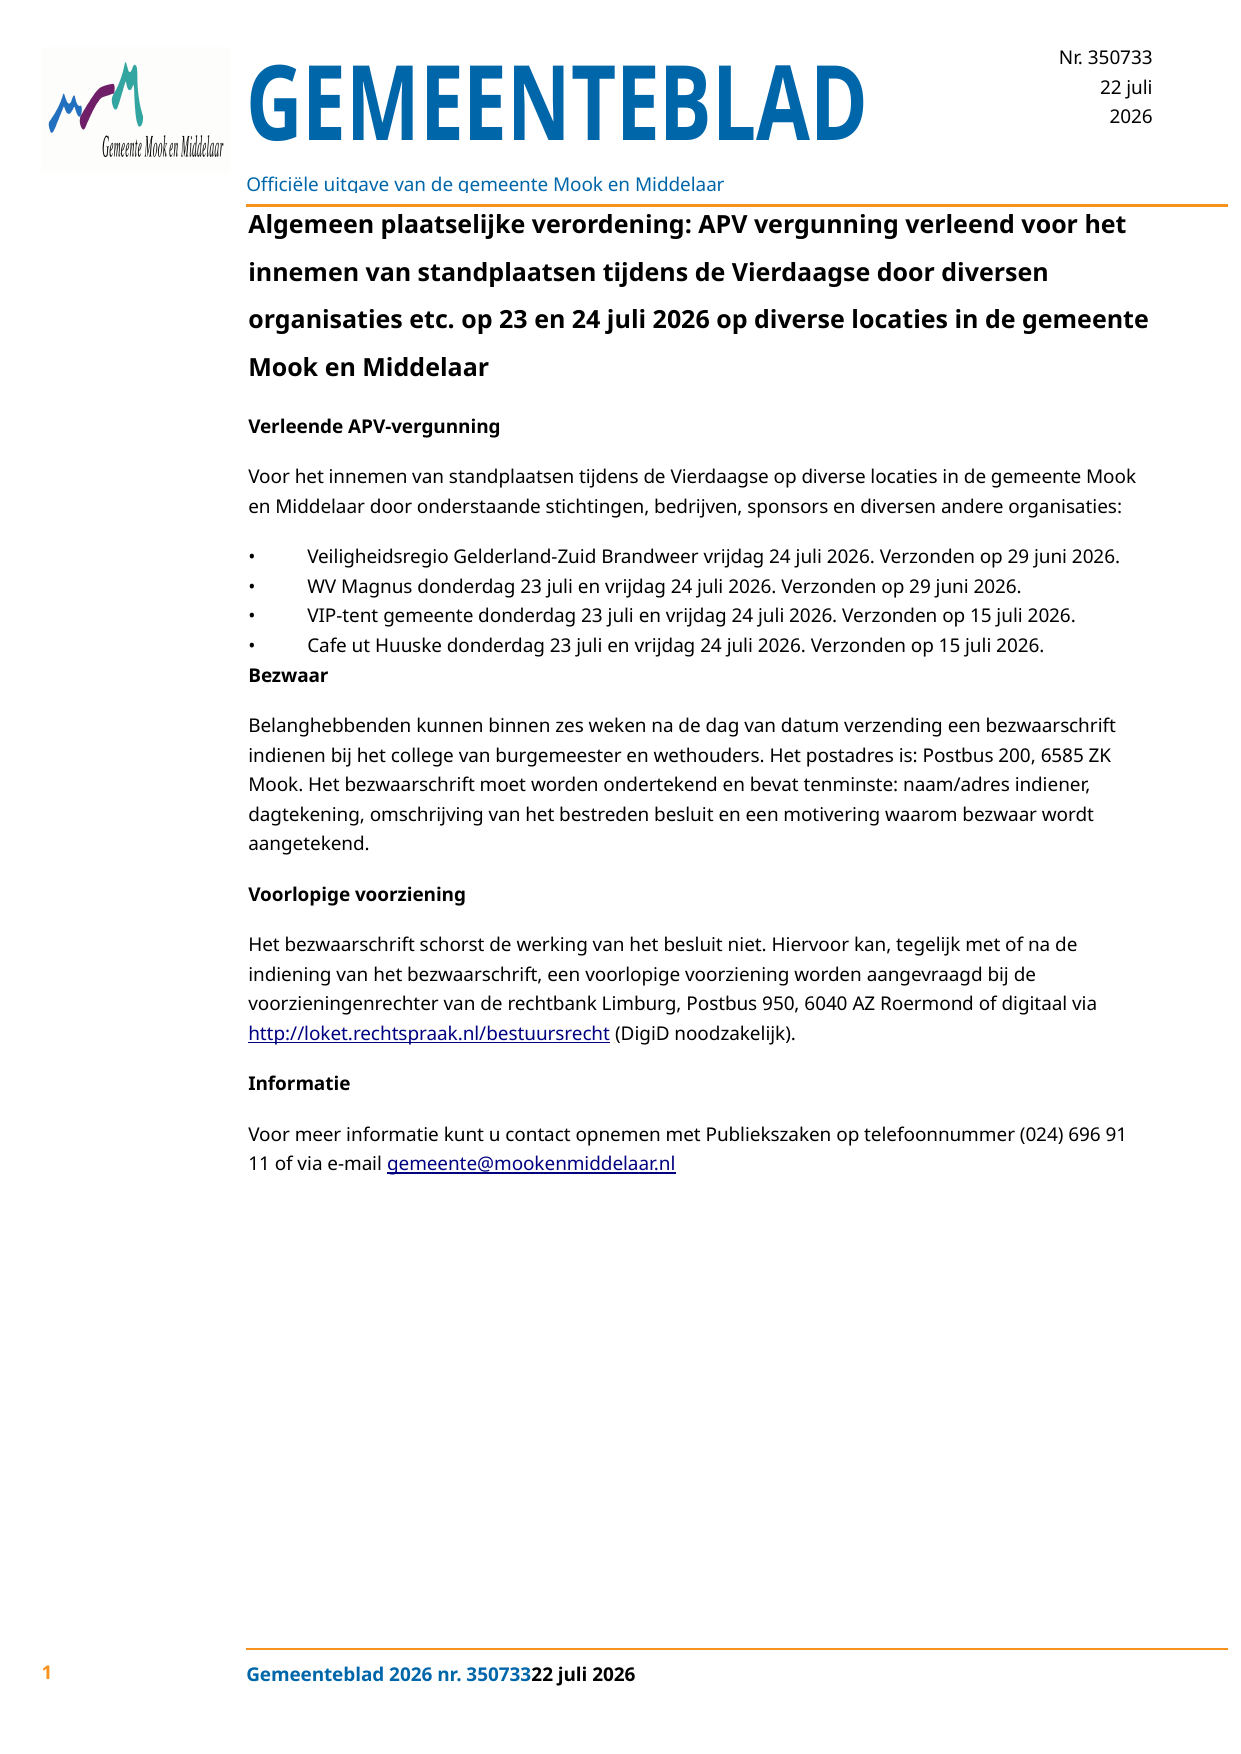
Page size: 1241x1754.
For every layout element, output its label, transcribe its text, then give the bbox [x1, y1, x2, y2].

text Het bezwaarschrift schorst de werking van het besluit niet. Hiervoor kan, tegelijk met of na de indiening van het bezwaarschrift, een voorlopige voorziening worden aangevraagd bij de voorzieningenrechter van de rechtbank Limburg, Postbus 950, 6040 AZ Roermond of digitaal via http://loket.rechtspraak.nl/bestuursrecht (DigiD noodzakelijk). [248, 931, 1152, 1046]
text Belanghebbenden kunnen binnen zes weken na de dag van datum verzending een bezwaarschrift indienen bij het college van burgemeester en wethouders. Het postadres is: Postbus 200, 6585 ZK Mook. Het bezwaarschrift moet worden ondertekend en bevat tenminste: naam/adres indiener, dagtekening, omschrijving van het bestreden besluit en een motivering waarom bezwaar wordt aangetekend. [248, 712, 1152, 856]
text Algemeen plaatselijke verordening: APV vergunning verleend voor het innemen van standplaatsen tijdens de Vierdaagse door diversen organisaties etc. op 23 en 24 juli 2026 op diverse locaties in de gemeente Mook en Middelaar [248, 207, 1152, 384]
text Verleende APV-vergunning [248, 413, 1152, 439]
list Cafe ut Huuske donderdag 23 juli en vrijdag 24 juli 2026. Verzonden op 15 juli 2026. [248, 632, 1152, 658]
list Veiligheidsregio Gelderland-Zuid Brandweer vrijdag 24 juli 2026. Verzonden op 29 juni 2026. [248, 543, 1152, 569]
text Informatie [248, 1071, 1152, 1096]
text Bezwaar [248, 662, 1152, 688]
text Voor meer informatie kunt u contact opnemen met Publiekszaken op telefoonnummer (024) 696 91 11 of via e-mail gemeente@mookenmiddelaar.nl [248, 1121, 1152, 1176]
picture [41, 47, 231, 172]
text Voorlopige voorziening [248, 881, 1152, 907]
text Voor het innemen van standplaatsen tijdens de Vierdaagse op diverse locaties in de gemeente Mook en Middelaar door onderstaande stichtingen, bedrijven, sponsors en diversen andere organisaties: [248, 463, 1152, 519]
list WV Magnus donderdag 23 juli en vrijdag 24 juli 2026. Verzonden op 29 juni 2026. [248, 573, 1152, 599]
list VIP-tent gemeente donderdag 23 juli en vrijdag 24 juli 2026. Verzonden op 15 juli 2026. [248, 603, 1152, 628]
